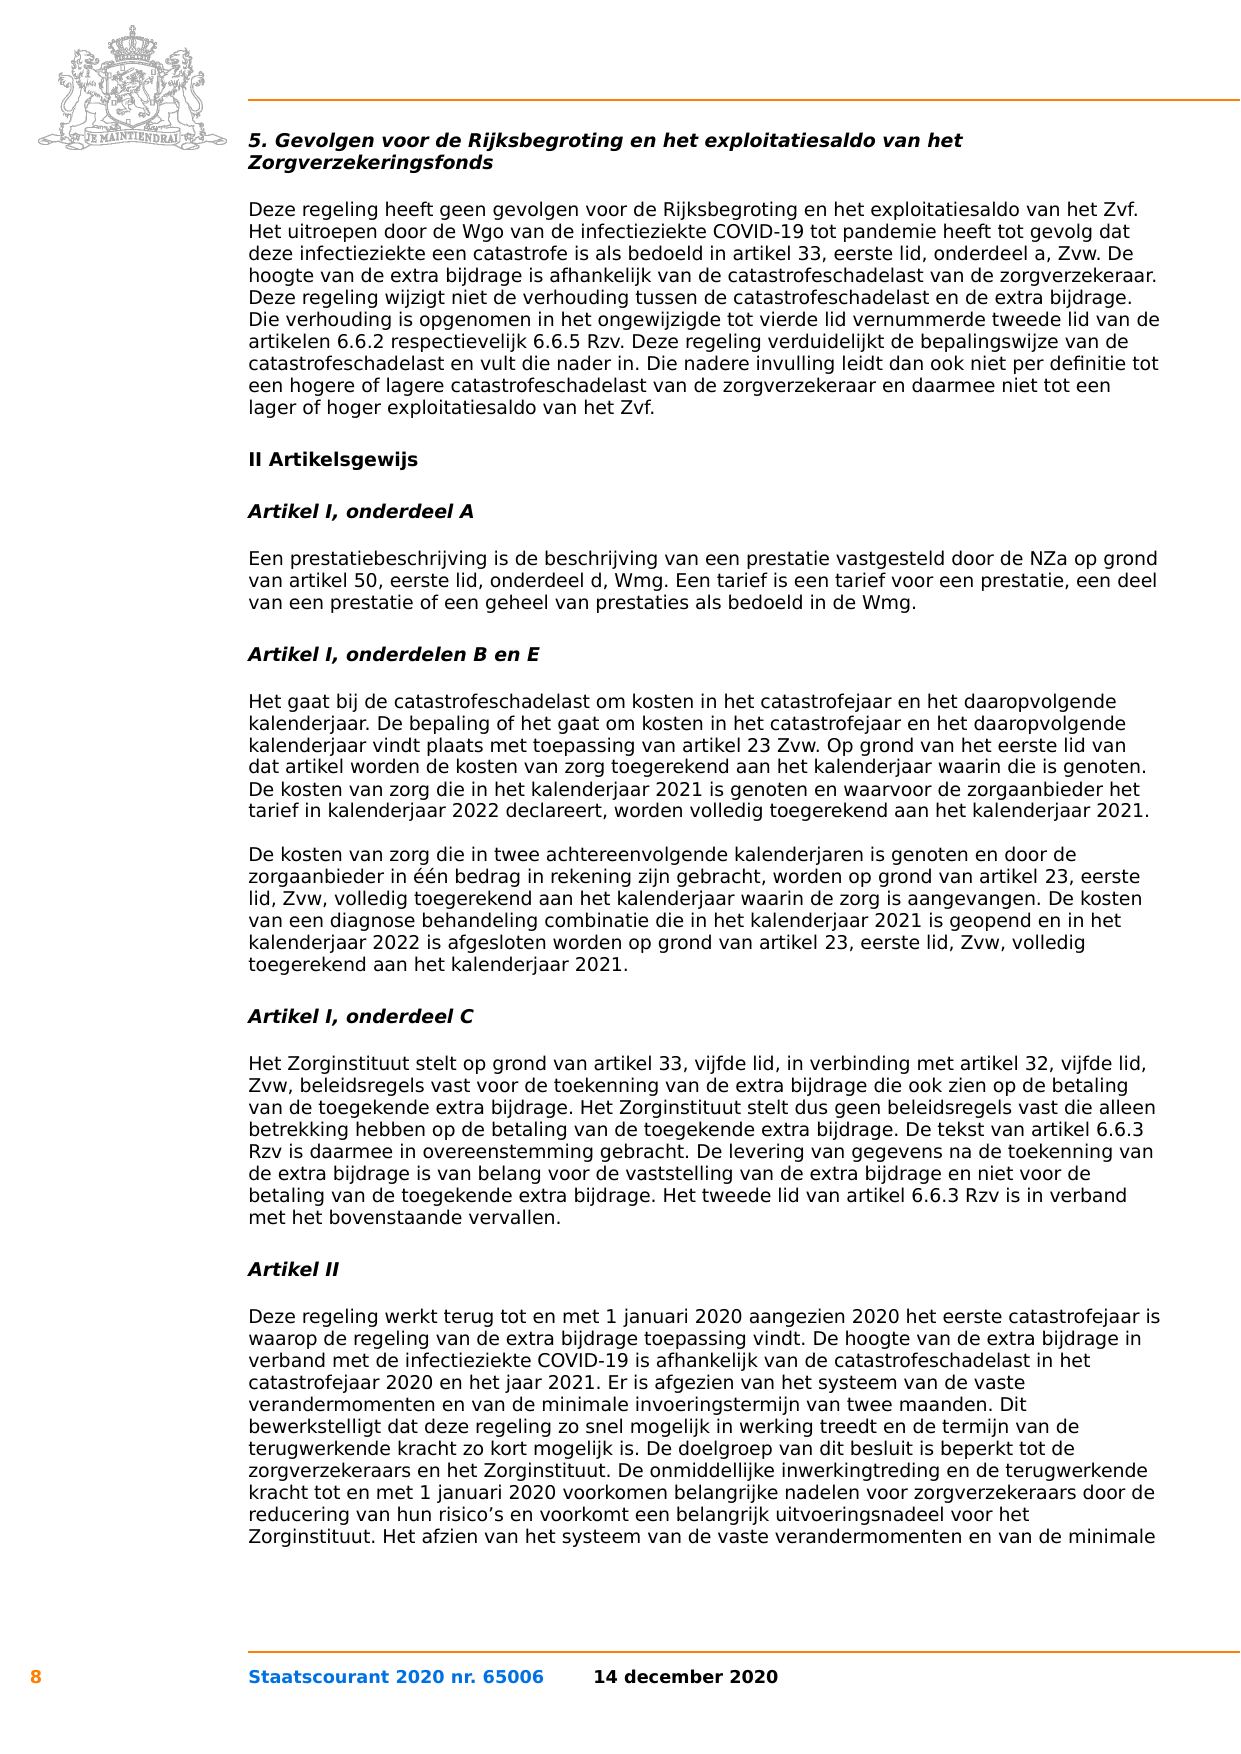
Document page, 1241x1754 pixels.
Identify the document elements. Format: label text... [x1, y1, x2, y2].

picture [38, 25, 227, 150]
subtitle Artikel I, onderdelen B en E [248, 643, 1163, 666]
text Deze regeling werkt terug tot en met 1 januari 2020 aangezien 2020 het eerste catastrofejaar is waarop de regeling van de extra bijdrage toepassing vindt. De hoogte van de extra bijdrage in verband met de infectieziekte COVID-19 is afhankelijk van de catastrofeschadelast in het catastrofejaar 2020 en het jaar 2021. Er is afgezien van het systeem van de vaste verandermomenten en van de minimale invoeringstermijn van twee maanden. Dit bewerkstelligt dat deze regeling zo snel mogelijk in werking treedt en de termijn van de terugwerkende kracht zo kort mogelijk is. De doelgroep van dit besluit is beperkt tot de zorgverzekeraars en het Zorginstituut. De onmiddellijke inwerkingtreding en de terugwerkende kracht tot en met 1 januari 2020 voorkomen belangrijke nadelen voor zorgverzekeraars door de reducering van hun risico’s en voorkomt een belangrijk uitvoeringsnadeel voor het Zorginstituut. Het afzien van het systeem van de vaste verandermomenten en van de minimale [248, 1306, 1163, 1548]
text Het gaat bij de catastrofeschadelast om kosten in het catastrofejaar en het daaropvolgende kalenderjaar. De bepaling of het gaat om kosten in het catastrofejaar en het daaropvolgende kalenderjaar vindt plaats met toepassing van artikel 23 Zvw. Op grond van het eerste lid van dat artikel worden de kosten van zorg toegerekend aan het kalenderjaar waarin die is genoten. De kosten van zorg die in het kalenderjaar 2021 is genoten en waarvoor de zorgaanbieder het tarief in kalenderjaar 2022 declareert, worden volledig toegerekend aan het kalenderjaar 2021. [248, 691, 1163, 822]
text De kosten van zorg die in twee achtereenvolgende kalenderjaren is genoten en door de zorgaanbieder in één bedrag in rekening zijn gebracht, worden op grond van artikel 23, eerste lid, Zvw, volledig toegerekend aan het kalenderjaar waarin de zorg is aangevangen. De kosten van een diagnose behandeling combinatie die in het kalenderjaar 2021 is geopend en in het kalenderjaar 2022 is afgesloten worden op grond van artikel 23, eerste lid, Zvw, volledig toegerekend aan het kalenderjaar 2021. [248, 844, 1163, 976]
text Deze regeling heeft geen gevolgen voor de Rijksbegroting en het exploitatiesaldo van het Zvf. Het uitroepen door de Wgo van de infectieziekte COVID-19 tot pandemie heeft tot gevolg dat deze infectieziekte een catastrofe is als bedoeld in artikel 33, eerste lid, onderdeel a, Zvw. De hoogte van de extra bijdrage is afhankelijk van de catastrofeschadelast van de zorgverzekeraar. Deze regeling wijzigt niet de verhouding tussen de catastrofeschadelast en de extra bijdrage. Die verhouding is opgenomen in het ongewijzigde tot vierde lid vernummerde tweede lid van de artikelen 6.6.2 respectievelijk 6.6.5 Rzv. Deze regeling verduidelijkt de bepalingswijze van de catastrofeschadelast en vult die nader in. Die nadere invulling leidt dan ook niet per definitie tot een hogere of lagere catastrofeschadelast van de zorgverzekeraar en daarmee niet tot een lager of hoger exploitatiesaldo van het Zvf. [248, 199, 1163, 419]
subtitle II Artikelsgewijs [248, 449, 1163, 471]
text Het Zorginstituut stelt op grond van artikel 33, vijfde lid, in verbinding met artikel 32, vijfde lid, Zvw, beleidsregels vast voor de toekenning van de extra bijdrage die ook zien op de betaling van de toegekende extra bijdrage. Het Zorginstituut stelt dus geen beleidsregels vast die alleen betrekking hebben op de betaling van de toegekende extra bijdrage. De tekst van artikel 6.6.3 Rzv is daarmee in overeenstemming gebracht. De levering van gegevens na de toekenning van de extra bijdrage is van belang voor de vaststelling van de extra bijdrage en niet voor de betaling van de toegekende extra bijdrage. Het tweede lid van artikel 6.6.3 Rzv is in verband met het bovenstaande vervallen. [248, 1053, 1163, 1229]
text Een prestatiebeschrijving is de beschrijving van een prestatie vastgesteld door de NZa op grond van artikel 50, eerste lid, onderdeel d, Wmg. Een tarief is een tarief voor een prestatie, een deel van een prestatie of een geheel van prestaties als bedoeld in de Wmg. [248, 548, 1163, 613]
subtitle Artikel I, onderdeel C [248, 1006, 1163, 1028]
subtitle Artikel II [248, 1259, 1163, 1281]
subtitle Artikel I, onderdeel A [248, 501, 1163, 523]
subtitle 5. Gevolgen voor de Rijksbegroting en het exploitatiesaldo van het Zorgverzekeringsfonds [248, 130, 1163, 174]
